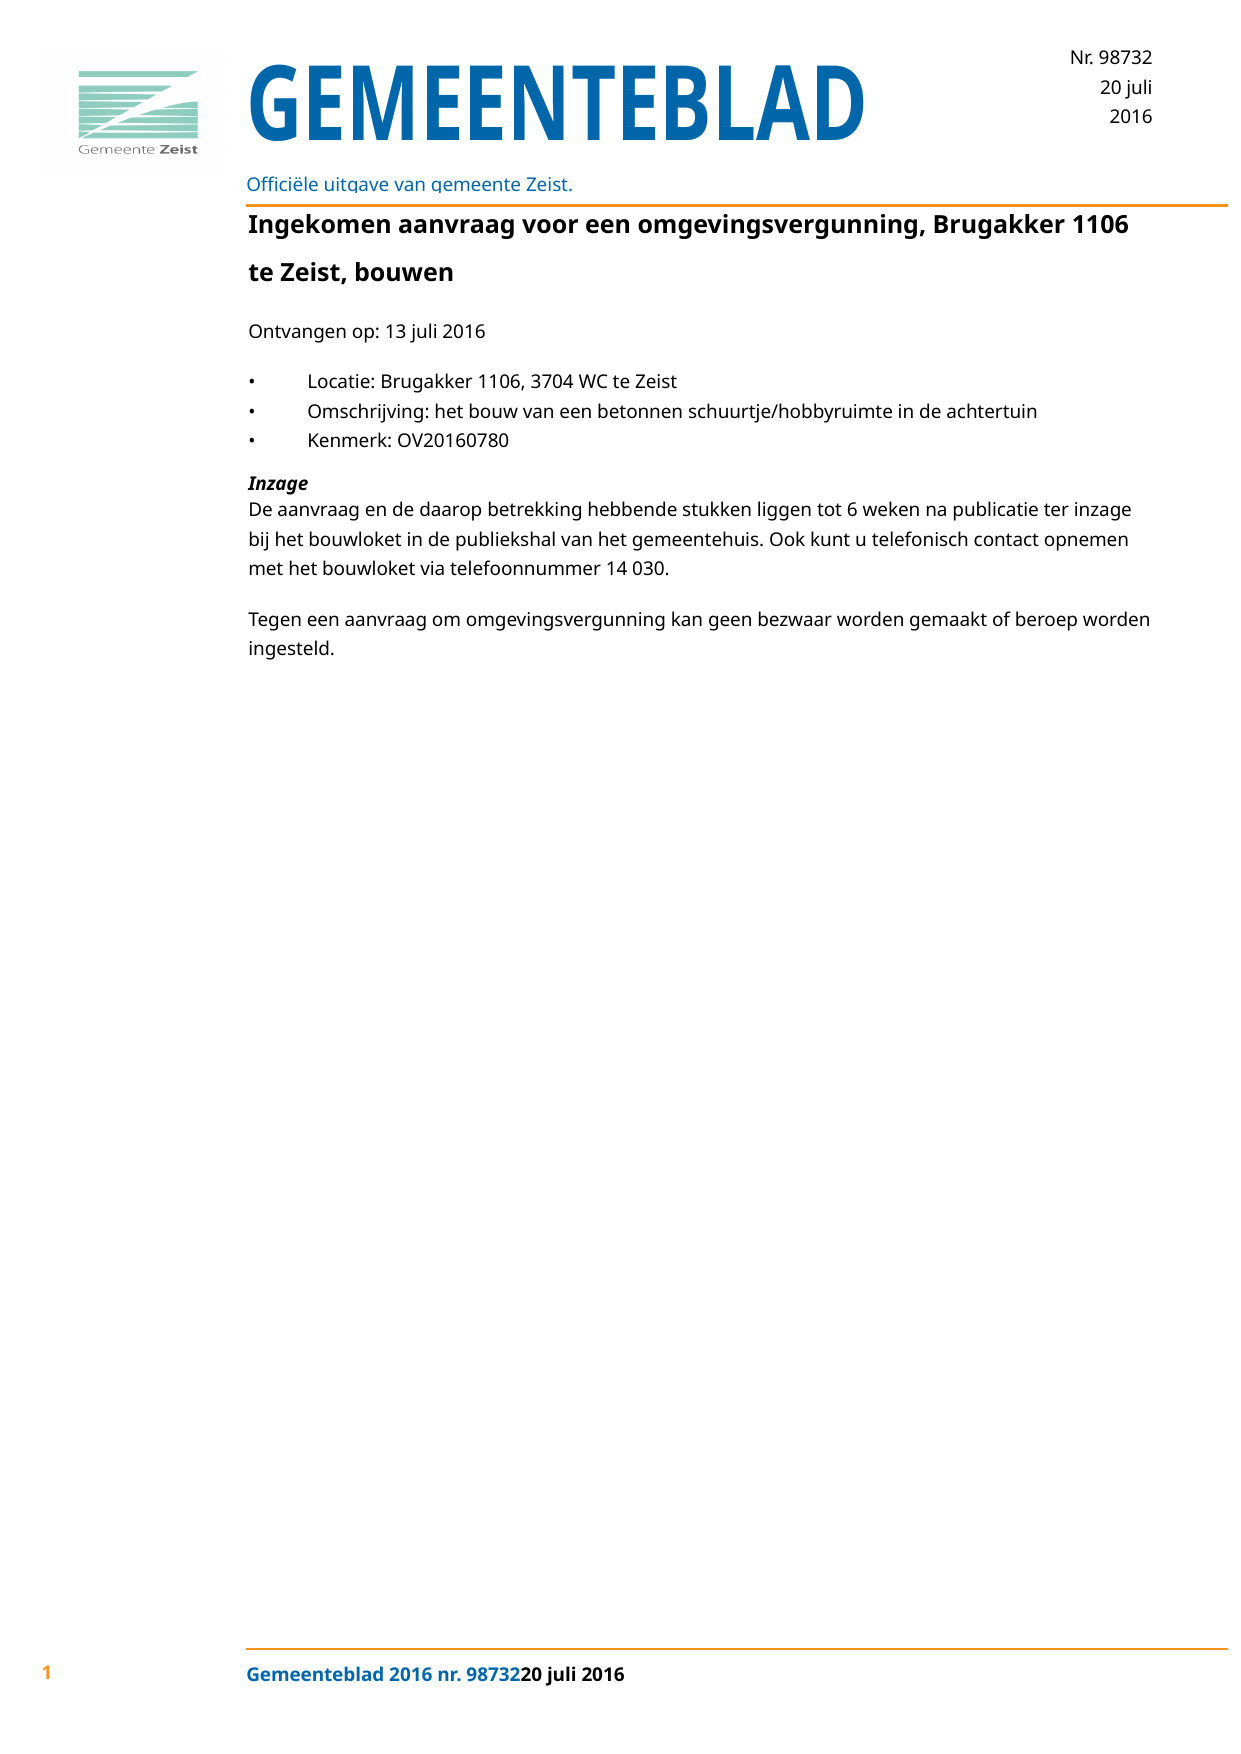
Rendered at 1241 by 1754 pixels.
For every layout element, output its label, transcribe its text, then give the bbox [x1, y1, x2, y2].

list Omschrijving: het bouw van een betonnen schuurtje/hobbyruimte in de achtertuin [248, 398, 1152, 424]
text Inzage [248, 471, 1152, 496]
list Locatie: Brugakker 1106, 3704 WC te Zeist [248, 368, 1152, 394]
picture [41, 47, 231, 172]
text Ingekomen aanvraag voor een omgevingsvergunning, Brugakker 1106 te Zeist, bouwen [248, 207, 1152, 288]
text Tegen een aanvraag om omgevingsvergunning kan geen bezwaar worden gemaakt of beroep worden ingesteld. [248, 606, 1152, 661]
text Ontvangen op: 13 juli 2016 [248, 318, 1152, 344]
text De aanvraag en de daarop betrekking hebbende stukken liggen tot 6 weken na publicatie ter inzage bij het bouwloket in de publiekshal van het gemeentehuis. Ook kunt u telefonisch contact opnemen met het bouwloket via telefoonnummer 14 030. [248, 496, 1152, 581]
list Kenmerk: OV20160780 [248, 427, 1152, 453]
